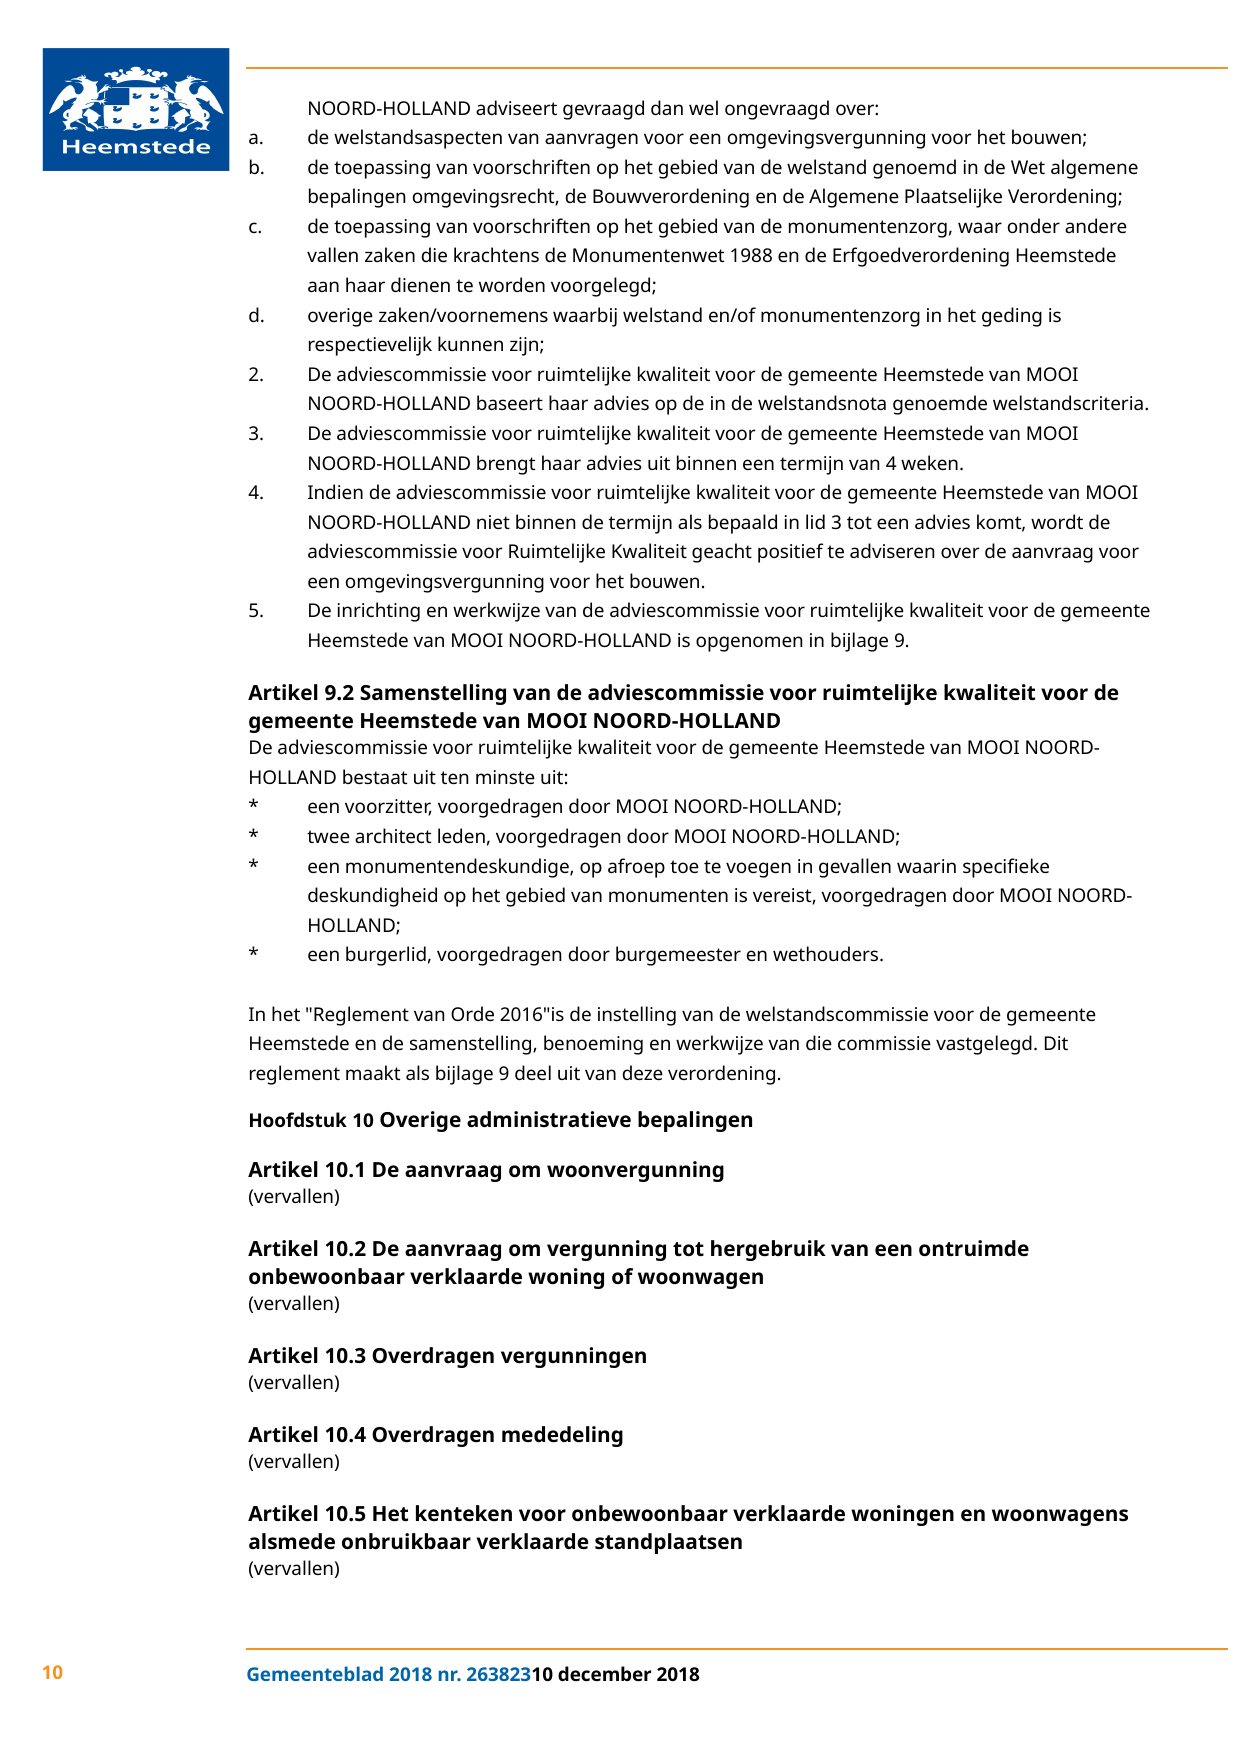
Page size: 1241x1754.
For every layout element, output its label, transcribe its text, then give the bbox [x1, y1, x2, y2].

list De adviescommissie voor ruimtelijke kwaliteit voor de gemeente Heemstede van MOOI NOORD-HOLLAND baseert haar advies op de in de welstandsnota genoemde welstandscriteria. [248, 361, 1152, 416]
text Artikel 10.5 Het kenteken voor onbewoonbaar verklaarde woningen en woonwagens alsmede onbruikbaar verklaarde standplaatsen [248, 1499, 1152, 1556]
text (vervallen) [248, 1183, 1152, 1209]
picture [41, 47, 231, 172]
text Hoofdstuk 10 Overige administratieve bepalingen [248, 1106, 1152, 1134]
list de toepassing van voorschriften op het gebied van de monumentenzorg, waar onder andere vallen zaken die krachtens de Monumentenwet 1988 en de Erfgoedverordening Heemstede aan haar dienen te worden voorgelegd; [248, 213, 1152, 298]
list een burgerlid, voorgedragen door burgemeester en wethouders. [248, 942, 1152, 967]
text Artikel 10.1 De aanvraag om woonvergunning [248, 1155, 1152, 1183]
text Artikel 10.2 De aanvraag om vergunning tot hergebruik van een ontruimde onbewoonbaar verklaarde woning of woonwagen [248, 1234, 1152, 1291]
list een monumentendeskundige, op afroep toe te voegen in gevallen waarin specifieke deskundigheid op het gebied van monumenten is vereist, voorgedragen door MOOI NOORD-HOLLAND; [248, 853, 1152, 938]
list De inrichting en werkwijze van de adviescommissie voor ruimtelijke kwaliteit voor de gemeente Heemstede van MOOI NOORD-HOLLAND is opgenomen in bijlage 9. [248, 598, 1152, 653]
list twee architect leden, voorgedragen door MOOI NOORD-HOLLAND; [248, 823, 1152, 849]
text (vervallen) [248, 1369, 1152, 1395]
list overige zaken/voornemens waarbij welstand en/of monumentenzorg in het geding is respectievelijk kunnen zijn; [248, 302, 1152, 357]
text De adviescommissie voor ruimtelijke kwaliteit voor de gemeente Heemstede van MOOI NOORD-HOLLAND bestaat uit ten minste uit: [248, 734, 1152, 790]
text (vervallen) [248, 1448, 1152, 1474]
text Artikel 10.3 Overdragen vergunningen [248, 1341, 1152, 1369]
list de toepassing van voorschriften op het gebied van de welstand genoemd in de Wet algemene bepalingen omgevingsrecht, de Bouwverordening en de Algemene Plaatselijke Verordening; [248, 154, 1152, 209]
text (vervallen) [248, 1556, 1152, 1581]
list NOORD-HOLLAND adviseert gevraagd dan wel ongevraagd over: [248, 95, 1152, 121]
text In het "Reglement van Orde 2016"is de instelling van de welstandscommissie voor de gemeente Heemstede en de samenstelling, benoeming en werkwijze van die commissie vastgelegd. Dit reglement maakt als bijlage 9 deel uit van deze verordening. [248, 1001, 1152, 1086]
list Indien de adviescommissie voor ruimtelijke kwaliteit voor de gemeente Heemstede van MOOI NOORD-HOLLAND niet binnen de termijn als bepaald in lid 3 tot een advies komt, wordt de adviescommissie voor Ruimtelijke Kwaliteit geacht positief te adviseren over de aanvraag voor een omgevingsvergunning voor het bouwen. [248, 479, 1152, 594]
list de welstandsaspecten van aanvragen voor een omgevingsvergunning voor het bouwen; [248, 124, 1152, 150]
text Artikel 9.2 Samenstelling van de adviescommissie voor ruimtelijke kwaliteit voor de gemeente Heemstede van MOOI NOORD-HOLLAND [248, 678, 1152, 734]
text (vervallen) [248, 1291, 1152, 1316]
list De adviescommissie voor ruimtelijke kwaliteit voor de gemeente Heemstede van MOOI NOORD-HOLLAND brengt haar advies uit binnen een termijn van 4 weken. [248, 420, 1152, 476]
text Artikel 10.4 Overdragen mededeling [248, 1420, 1152, 1448]
list een voorzitter, voorgedragen door MOOI NOORD-HOLLAND; [248, 794, 1152, 819]
